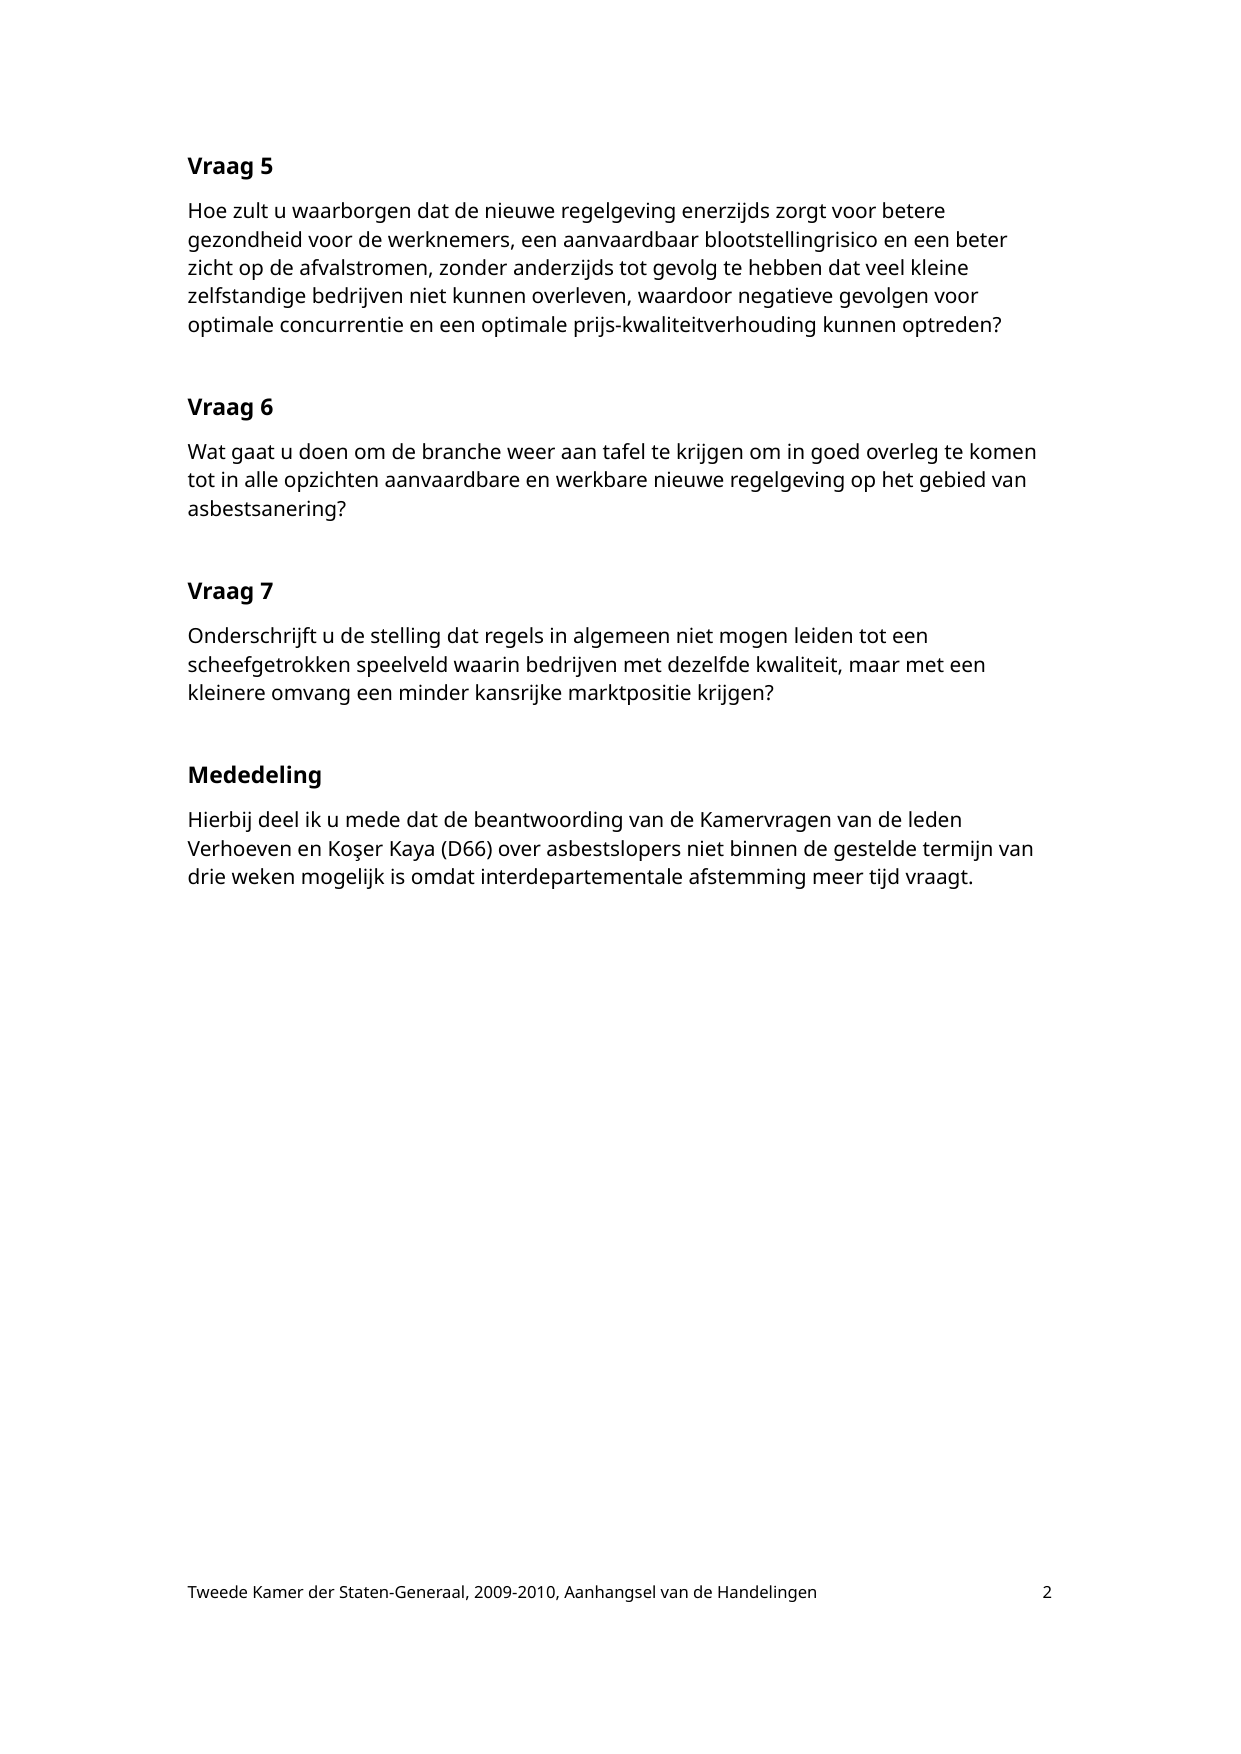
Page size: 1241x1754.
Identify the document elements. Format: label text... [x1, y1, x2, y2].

text Onderschrijft u de stelling dat regels in algemeen niet mogen leiden tot een scheefgetrokken speelveld waarin bedrijven met dezelfde kwaliteit, maar met een kleinere omvang een minder kansrijke marktpositie krijgen? [187, 621, 1053, 707]
subtitle Mededeling [187, 759, 1053, 790]
subtitle Vraag 7 [187, 575, 1053, 606]
text Hoe zult u waarborgen dat de nieuwe regelgeving enerzijds zorgt voor betere gezondheid voor de werknemers, een aanvaardbaar blootstellingrisico en een beter zicht op de afvalstromen, zonder anderzijds tot gevolg te hebben dat veel kleine zelfstandige bedrijven niet kunnen overleven, waardoor negatieve gevolgen voor optimale concurrentie en een optimale prijs-kwaliteitverhouding kunnen optreden? [187, 196, 1053, 338]
subtitle Vraag 6 [187, 391, 1053, 422]
text Wat gaat u doen om de branche weer aan tafel te krijgen om in goed overleg te komen tot in alle opzichten aanvaardbare en werkbare nieuwe regelgeving op het gebied van asbestsanering? [187, 437, 1053, 522]
text Hierbij deel ik u mede dat de beantwoording van de Kamervragen van de leden Verhoeven en Koşer Kaya (D66) over asbestslopers niet binnen de gestelde termijn van drie weken mogelijk is omdat interdepartementale afstemming meer tijd vraagt. [187, 805, 1053, 891]
subtitle Vraag 5 [187, 150, 1053, 181]
